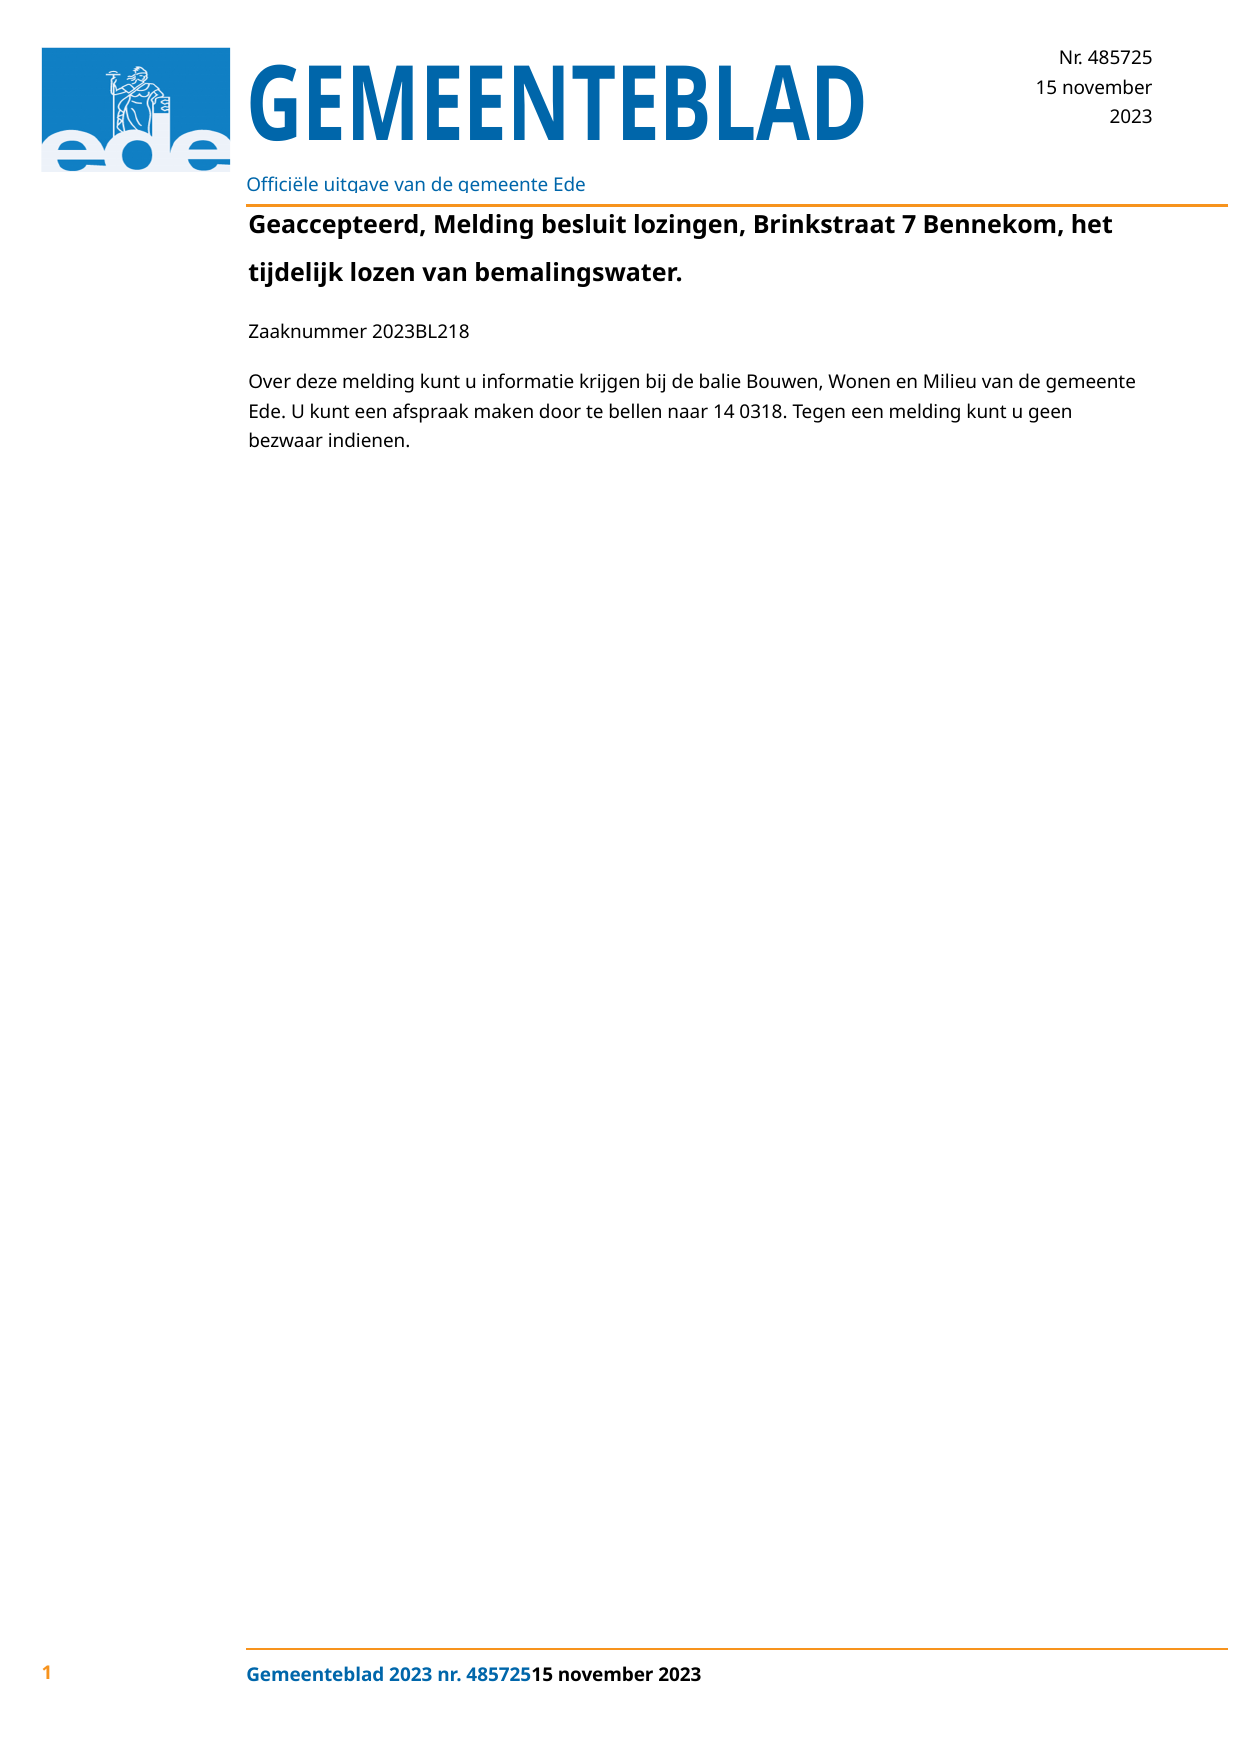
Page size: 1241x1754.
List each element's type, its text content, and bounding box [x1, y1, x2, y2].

text Geaccepteerd, Melding besluit lozingen, Brinkstraat 7 Bennekom, het tijdelijk lozen van bemalingswater. [248, 207, 1152, 288]
picture [41, 47, 231, 172]
text Over deze melding kunt u informatie krijgen bij de balie Bouwen, Wonen en Milieu van de gemeente Ede. U kunt een afspraak maken door te bellen naar 14 0318. Tegen een melding kunt u geen bezwaar indienen. [248, 368, 1152, 453]
text Zaaknummer 2023BL218 [248, 318, 1152, 344]
